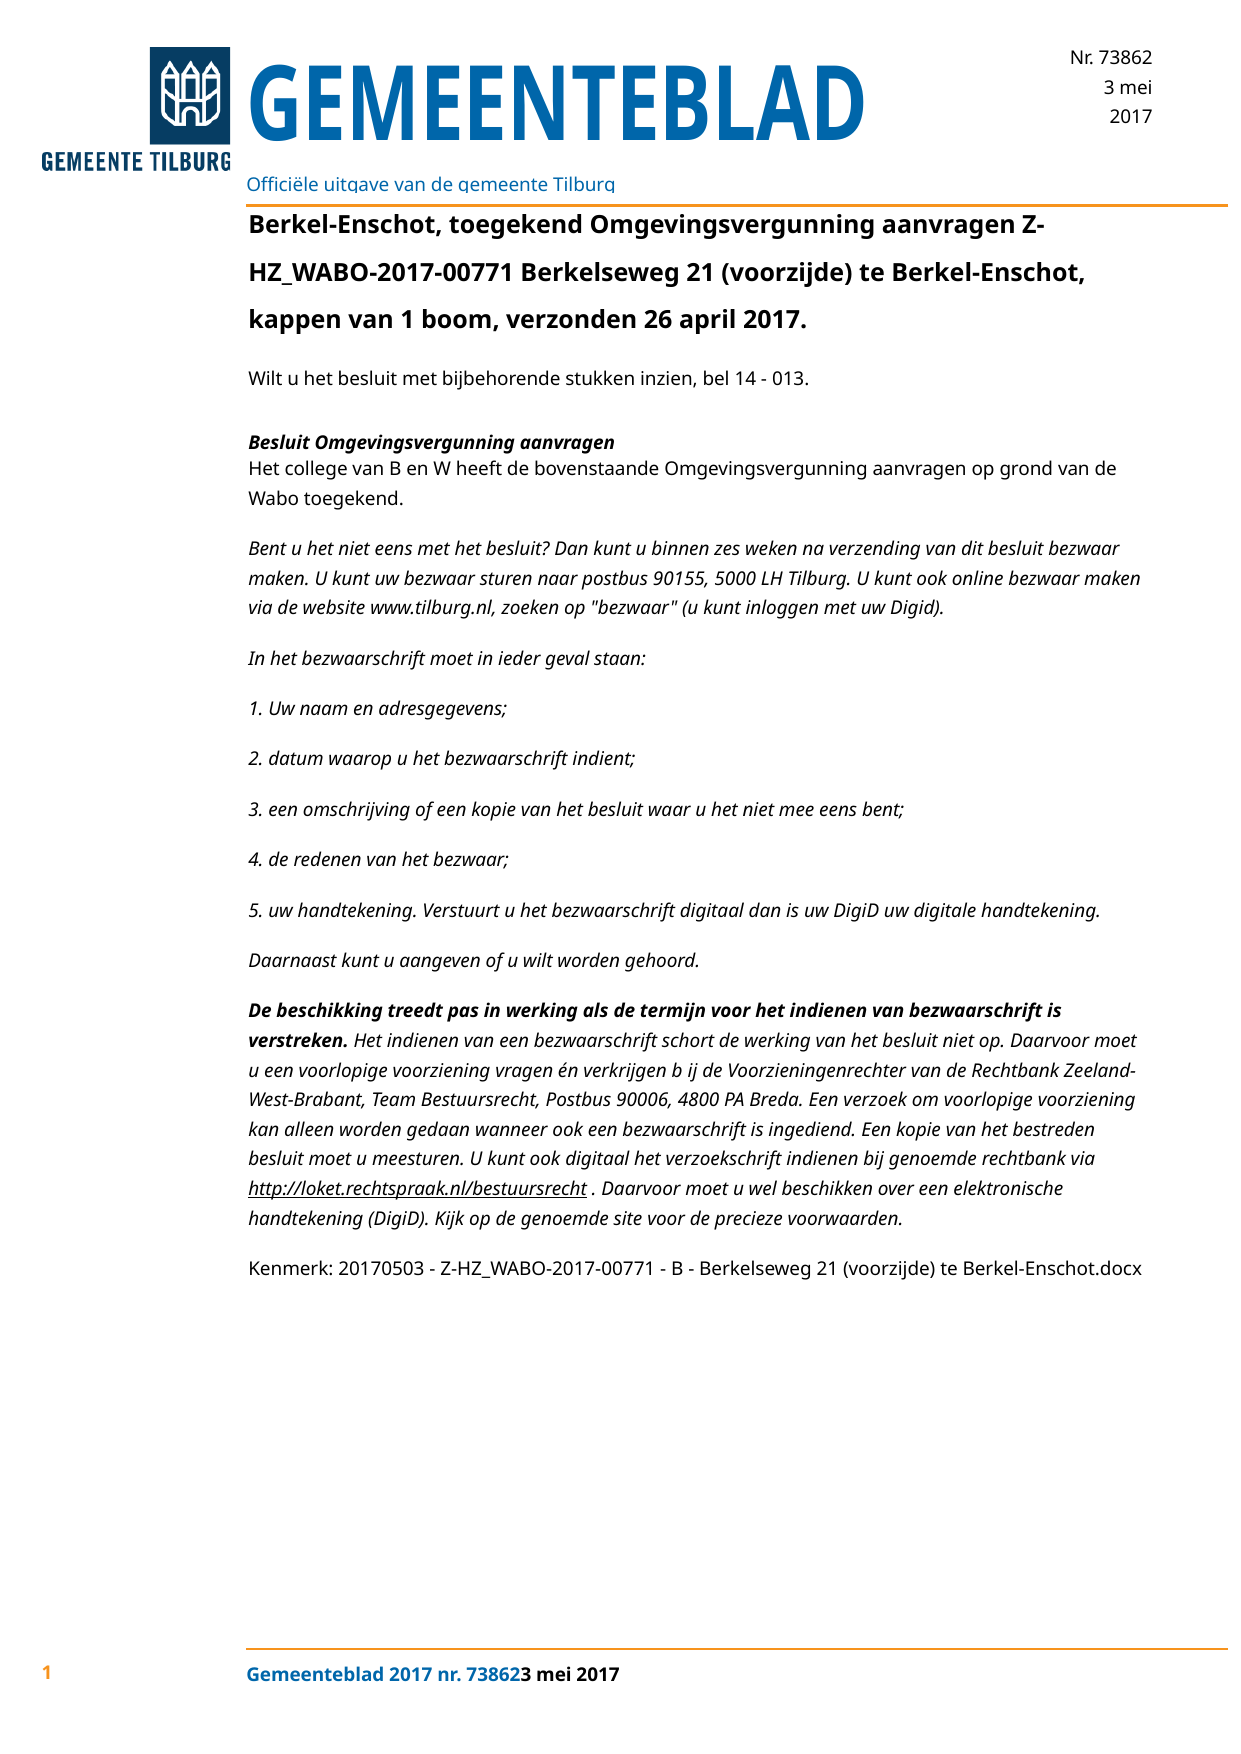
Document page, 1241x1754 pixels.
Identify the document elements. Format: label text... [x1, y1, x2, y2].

text Het college van B en W heeft de bovenstaande Omgevingsvergunning aanvragen op grond van de Wabo toegekend. [248, 455, 1152, 511]
text 4. de redenen van het bezwaar; [248, 846, 1152, 872]
text 3. een omschrijving of een kopie van het besluit waar u het niet mee eens bent; [248, 796, 1152, 822]
text De beschikking treedt pas in werking als de termijn voor het indienen van bezwaarschrift is verstreken. Het indienen van een bezwaarschrift schort de werking van het besluit niet op. Daarvoor moet u een voorlopige voorziening vragen én verkrijgen b ij de Voorzieningenrechter van de Rechtbank Zeeland-West-Brabant, Team Bestuursrecht, Postbus 90006, 4800 PA Breda. Een verzoek om voorlopige voorziening kan alleen worden gedaan wanneer ook een bezwaarschrift is ingediend. Een kopie van het bestreden besluit moet u meesturen. U kunt ook digitaal het verzoekschrift indienen bij genoemde rechtbank via http://loket.rechtspraak.nl/bestuursrecht . Daarvoor moet u wel beschikken over een elektronische handtekening (DigiD). Kijk op de genoemde site voor de precieze voorwaarden. [248, 998, 1152, 1231]
text 1. Uw naam en adresgegevens; [248, 695, 1152, 721]
text 2. datum waarop u het bezwaarschrift indient; [248, 746, 1152, 771]
text Besluit Omgevingsvergunning aanvragen [248, 429, 1152, 455]
text Bent u het niet eens met het besluit? Dan kunt u binnen zes weken na verzending van dit besluit bezwaar maken. U kunt uw bezwaar sturen naar postbus 90155, 5000 LH Tilburg. U kunt ook online bezwaar maken via de website www.tilburg.nl, zoeken op "bezwaar" (u kunt inloggen met uw Digid). [248, 535, 1152, 620]
text Daarnaast kunt u aangeven of u wilt worden gehoord. [248, 947, 1152, 973]
text 5. uw handtekening. Verstuurt u het bezwaarschrift digitaal dan is uw DigiD uw digitale handtekening. [248, 897, 1152, 923]
text In het bezwaarschrift moet in ieder geval staan: [248, 645, 1152, 671]
text Kenmerk: 20170503 - Z-HZ_WABO-2017-00771 - B - Berkelseweg 21 (voorzijde) te Berkel-Enschot.docx [248, 1255, 1152, 1281]
text Wilt u het besluit met bijbehorende stukken inzien, bel 14 - 013. [248, 366, 1152, 391]
picture [41, 47, 231, 172]
text Berkel-Enschot, toegekend Omgevingsvergunning aanvragen Z-HZ_WABO-2017-00771 Berkelseweg 21 (voorzijde) te Berkel-Enschot, kappen van 1 boom, verzonden 26 april 2017. [248, 207, 1152, 336]
